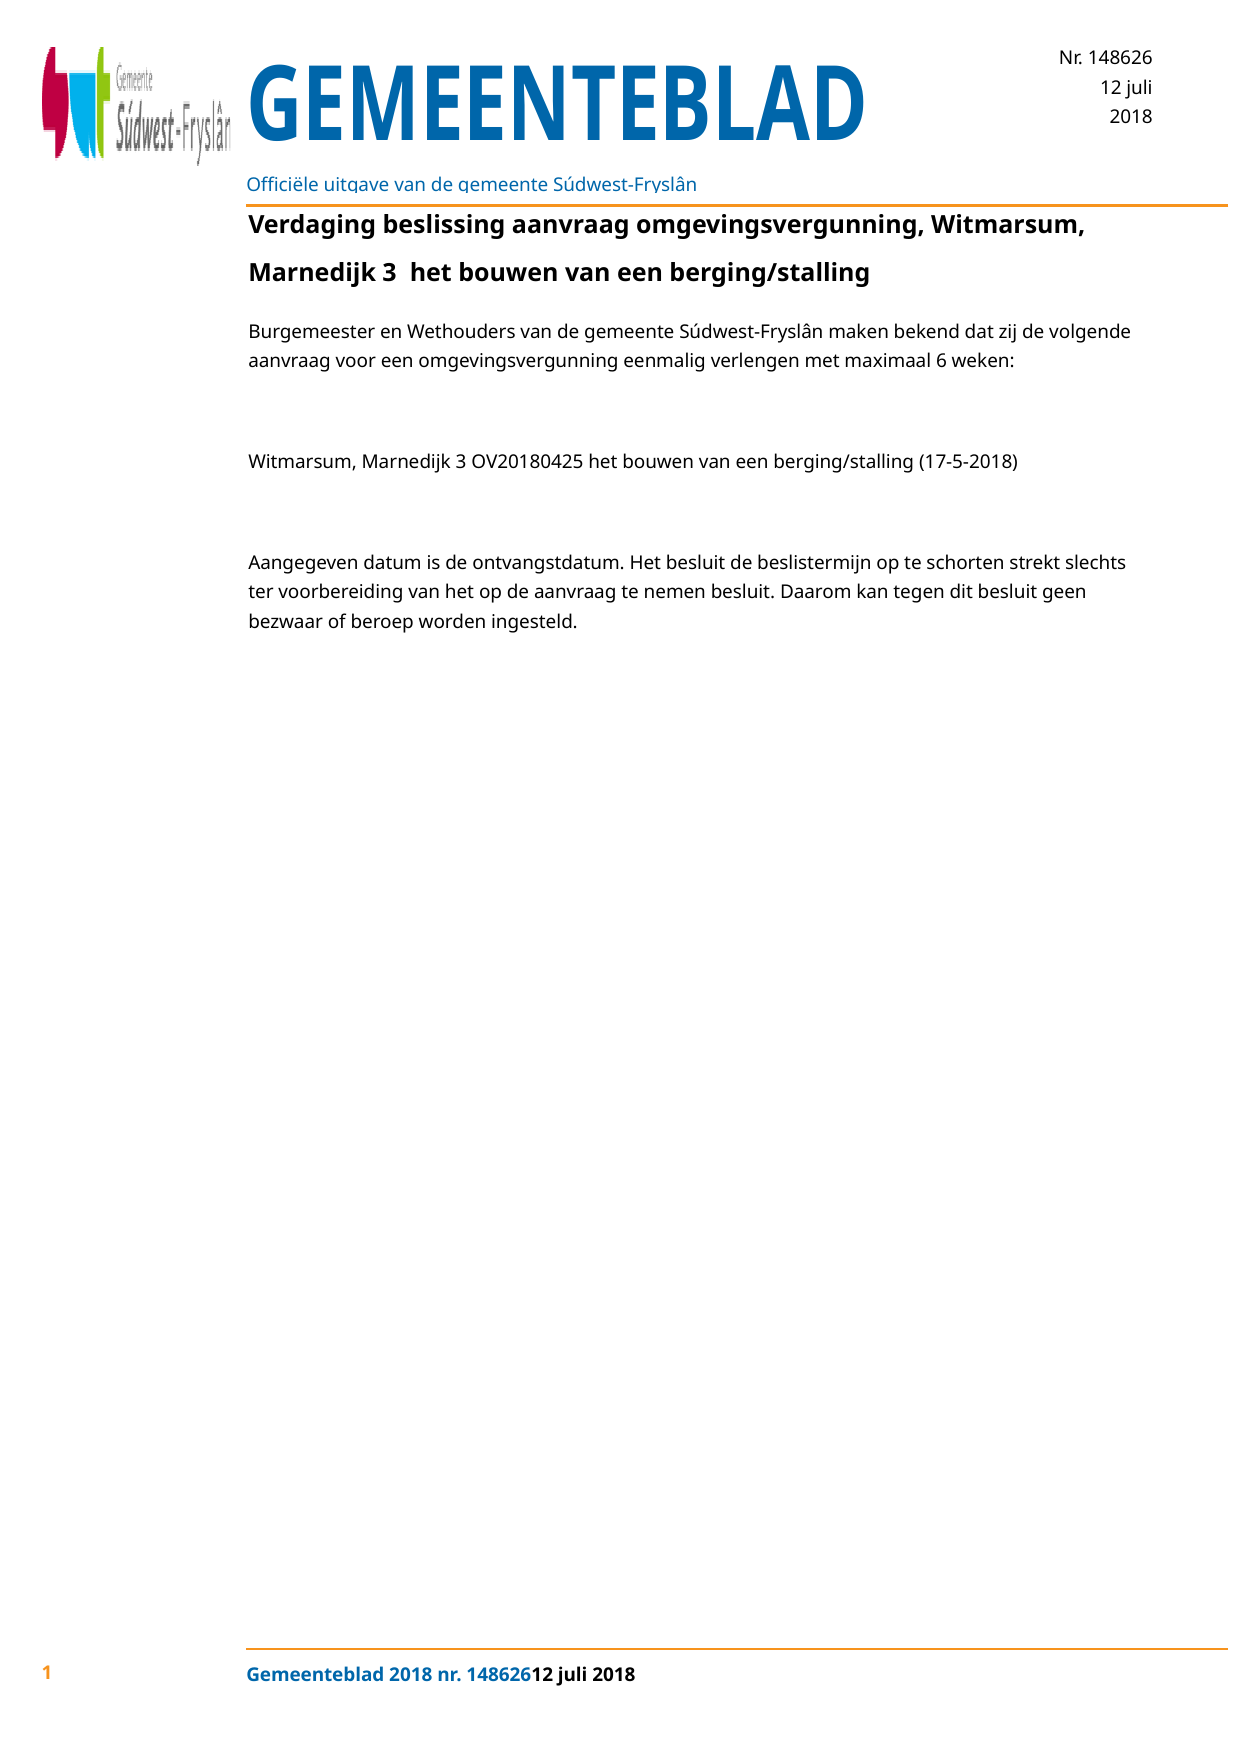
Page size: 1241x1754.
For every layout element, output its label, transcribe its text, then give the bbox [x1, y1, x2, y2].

text Aangegeven datum is de ontvangstdatum. Het besluit de beslistermijn op te schorten strekt slechts ter voorbereiding van het op de aanvraag te nemen besluit. Daarom kan tegen dit besluit geen bezwaar of beroep worden ingesteld. [248, 549, 1152, 634]
text Witmarsum, Marnedijk 3 OV20180425 het bouwen van een berging/stalling (17-5-2018) [248, 448, 1152, 474]
picture [41, 47, 231, 172]
text Verdaging beslissing aanvraag omgevingsvergunning, Witmarsum, Marnedijk 3 het bouwen van een berging/stalling [248, 207, 1152, 288]
text Burgemeester en Wethouders van de gemeente Súdwest-Fryslân maken bekend dat zij de volgende aanvraag voor een omgevingsvergunning eenmalig verlengen met maximaal 6 weken: [248, 318, 1152, 373]
